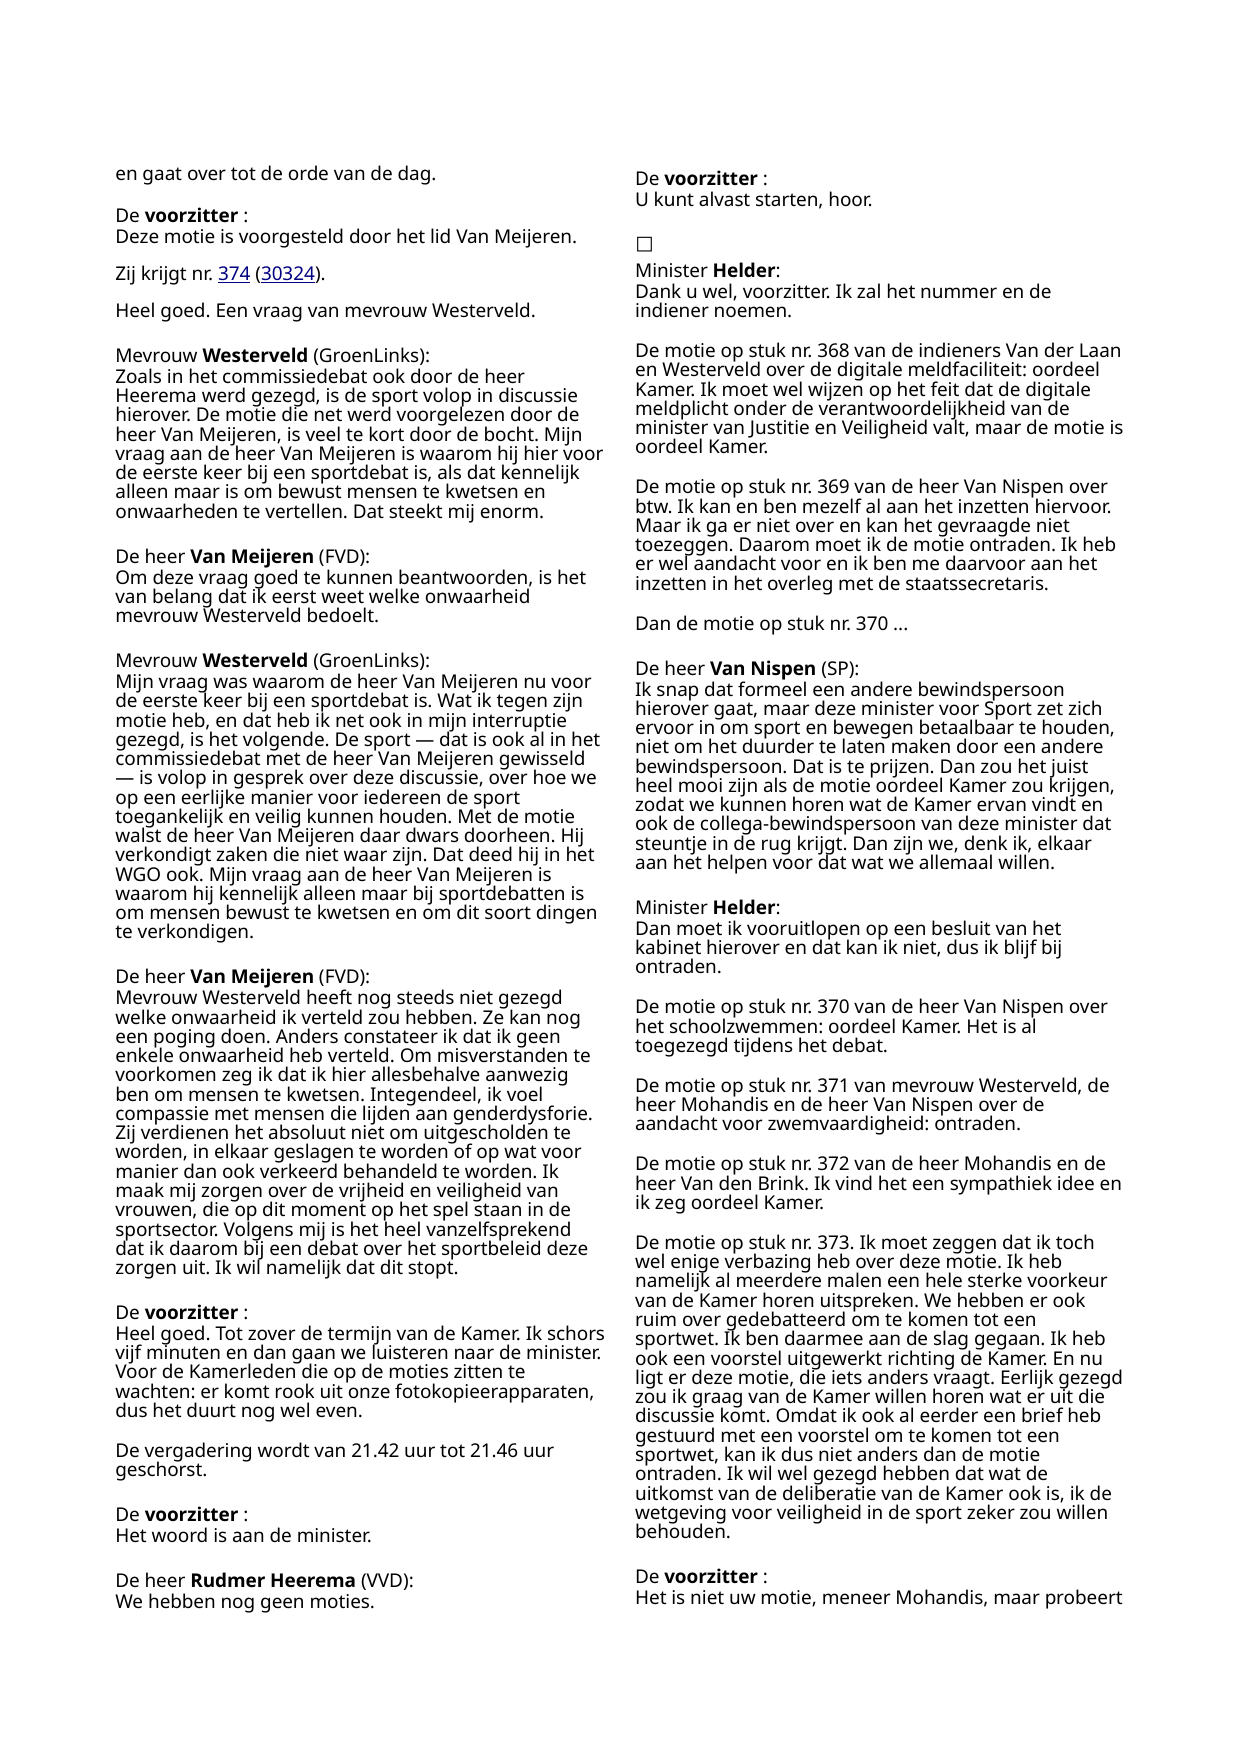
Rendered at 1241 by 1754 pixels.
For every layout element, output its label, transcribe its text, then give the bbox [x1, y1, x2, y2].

text De voorzitter : [115, 1502, 605, 1527]
text De heer Rudmer Heerema (VVD): [115, 1567, 605, 1593]
text Om deze vraag goed te kunnen beantwoorden, is het van belang dat ik eerst weet welke onwaarheid mevrouw Westerveld bedoelt. [115, 569, 605, 626]
text Ik snap dat formeel een andere bewindspersoon hierover gaat, maar deze minister voor Sport zet zich ervoor in om sport en bewegen betaalbaar te houden, niet om het duurder te laten maken door een andere bewindspersoon. Dat is te prijzen. Dan zou het juist heel mooi zijn als de motie oordeel Kamer zou krijgen, zodat we kunnen horen wat de Kamer ervan vindt en ook de collega-bewindspersoon van deze minister dat steuntje in de rug krijgt. Dan zijn we, denk ik, elkaar aan het helpen voor dat wat we allemaal willen. [635, 681, 1125, 873]
text De motie op stuk nr. 371 van mevrouw Westerveld, de heer Mohandis en de heer Van Nispen over de aandacht voor zwemvaardigheid: ontraden. [635, 1077, 1125, 1135]
text De heer Van Nispen (SP): [635, 655, 1125, 681]
text Heel goed. Een vraag van mevrouw Westerveld. [115, 302, 605, 321]
text De motie op stuk nr. 368 van de indieners Van der Laan en Westerveld over de digitale meldfaciliteit: oordeel Kamer. Ik moet wel wijzen op het feit dat de digitale meldplicht onder de verantwoordelijkheid van de minister van Justitie en Veiligheid valt, maar de motie is oordeel Kamer. [635, 342, 1125, 458]
text Het is niet uw motie, meneer Mohandis, maar probeert [635, 1589, 1125, 1608]
text De heer Van Meijeren (FVD): [115, 964, 605, 989]
text De motie op stuk nr. 370 van de heer Van Nispen over het schoolzwemmen: oordeel Kamer. Het is al toegezegd tijdens het debat. [635, 998, 1125, 1056]
text Minister Helder: [635, 257, 1125, 283]
text en gaat over tot de orde van de dag. [115, 165, 605, 184]
text Heel goed. Tot zover de termijn van de Kamer. Ik schors vijf minuten en dan gaan we luisteren naar de minister. Voor de Kamerleden die op de moties zitten te wachten: er komt rook uit onze fotokopieerapparaten, dus het duurt nog wel even. [115, 1325, 605, 1421]
text We hebben nog geen moties. [115, 1593, 605, 1612]
text Minister Helder: [635, 894, 1125, 920]
text ⬜ [635, 231, 1125, 257]
text Dan moet ik vooruitlopen op een besluit van het kabinet hierover en dat kan ik niet, dus ik blijf bij ontraden. [635, 920, 1125, 978]
text Dan de motie op stuk nr. 370 ... [635, 615, 1125, 634]
text Zoals in het commissiedebat ook door de heer Heerema werd gezegd, is de sport volop in discussie hierover. De motie die net werd voorgelezen door de heer Van Meijeren, is veel te kort door de bocht. Mijn vraag aan de heer Van Meijeren is waarom hij hier voor de eerste keer bij een sportdebat is, als dat kennelijk alleen maar is om bewust mensen te kwetsen en onwaarheden te vertellen. Dat steekt mij enorm. [115, 368, 605, 522]
text Mevrouw Westerveld heeft nog steeds niet gezegd welke onwaarheid ik verteld zou hebben. Ze kan nog een poging doen. Anders constateer ik dat ik geen enkele onwaarheid heb verteld. Om misverstanden te voorkomen zeg ik dat ik hier allesbehalve aanwezig ben om mensen te kwetsen. Integendeel, ik voel compassie met mensen die lijden aan genderdysforie. Zij verdienen het absoluut niet om uitgescholden te worden, in elkaar geslagen te worden of op wat voor manier dan ook verkeerd behandeld te worden. Ik maak mij zorgen over de vrijheid en veiligheid van vrouwen, die op dit moment op het spel staan in de sportsector. Volgens mij is het heel vanzelfsprekend dat ik daarom bij een debat over het sportbeleid deze zorgen uit. Ik wil namelijk dat dit stopt. [115, 989, 605, 1278]
text De voorzitter : [115, 202, 605, 228]
text Mijn vraag was waarom de heer Van Meijeren nu voor de eerste keer bij een sportdebat is. Wat ik tegen zijn motie heb, en dat heb ik net ook in mijn interruptie gezegd, is het volgende. De sport — dat is ook al in het commissiedebat met de heer Van Meijeren gewisseld — is volop in gesprek over deze discussie, over hoe we op een eerlijke manier voor iedereen de sport toegankelijk en veilig kunnen houden. Met de motie walst de heer Van Meijeren daar dwars doorheen. Hij verkondigt zaken die niet waar zijn. Dat deed hij in het WGO ook. Mijn vraag aan de heer Van Meijeren is waarom hij kennelijk alleen maar bij sportdebatten is om mensen bewust te kwetsen en om dit soort dingen te verkondigen. [115, 673, 605, 943]
text U kunt alvast starten, hoor. [635, 191, 1125, 210]
text De voorzitter : [115, 1299, 605, 1325]
text Mevrouw Westerveld (GroenLinks): [115, 342, 605, 368]
text Deze motie is voorgesteld door het lid Van Meijeren. [115, 228, 605, 247]
text De heer Van Meijeren (FVD): [115, 543, 605, 569]
text De vergadering wordt van 21.42 uur tot 21.46 uur geschorst. [115, 1442, 605, 1481]
text De voorzitter : [635, 1563, 1125, 1589]
text Dank u wel, voorzitter. Ik zal het nummer en de indiener noemen. [635, 283, 1125, 321]
text De motie op stuk nr. 372 van de heer Mohandis en de heer Van den Brink. Ik vind het een sympathiek idee en ik zeg oordeel Kamer. [635, 1155, 1125, 1213]
text Het woord is aan de minister. [115, 1527, 605, 1547]
text De motie op stuk nr. 369 van de heer Van Nispen over btw. Ik kan en ben mezelf al aan het inzetten hiervoor. Maar ik ga er niet over en kan het gevraagde niet toezeggen. Daarom moet ik de motie ontraden. Ik heb er wel aandacht voor en ik ben me daarvoor aan het inzetten in het overleg met de staatssecretaris. [635, 478, 1125, 594]
text De motie op stuk nr. 373. Ik moet zeggen dat ik toch wel enige verbazing heb over deze motie. Ik heb namelijk al meerdere malen een hele sterke voorkeur van de Kamer horen uitspreken. We hebben er ook ruim over gedebatteerd om te komen tot een sportwet. Ik ben daarmee aan de slag gegaan. Ik heb ook een voorstel uitgewerkt richting de Kamer. En nu ligt er deze motie, die iets anders vraagt. Eerlijk gezegd zou ik graag van de Kamer willen horen wat er uit die discussie komt. Omdat ik ook al eerder een brief heb gestuurd met een voorstel om te komen tot een sportwet, kan ik dus niet anders dan de motie ontraden. Ik wil wel gezegd hebben dat wat de uitkomst van de deliberatie van de Kamer ook is, ik de wetgeving voor veiligheid in de sport zeker zou willen behouden. [635, 1234, 1125, 1542]
text Zij krijgt nr. 374 (30324). [115, 265, 605, 284]
text De voorzitter : [635, 165, 1125, 191]
text Mevrouw Westerveld (GroenLinks): [115, 647, 605, 673]
